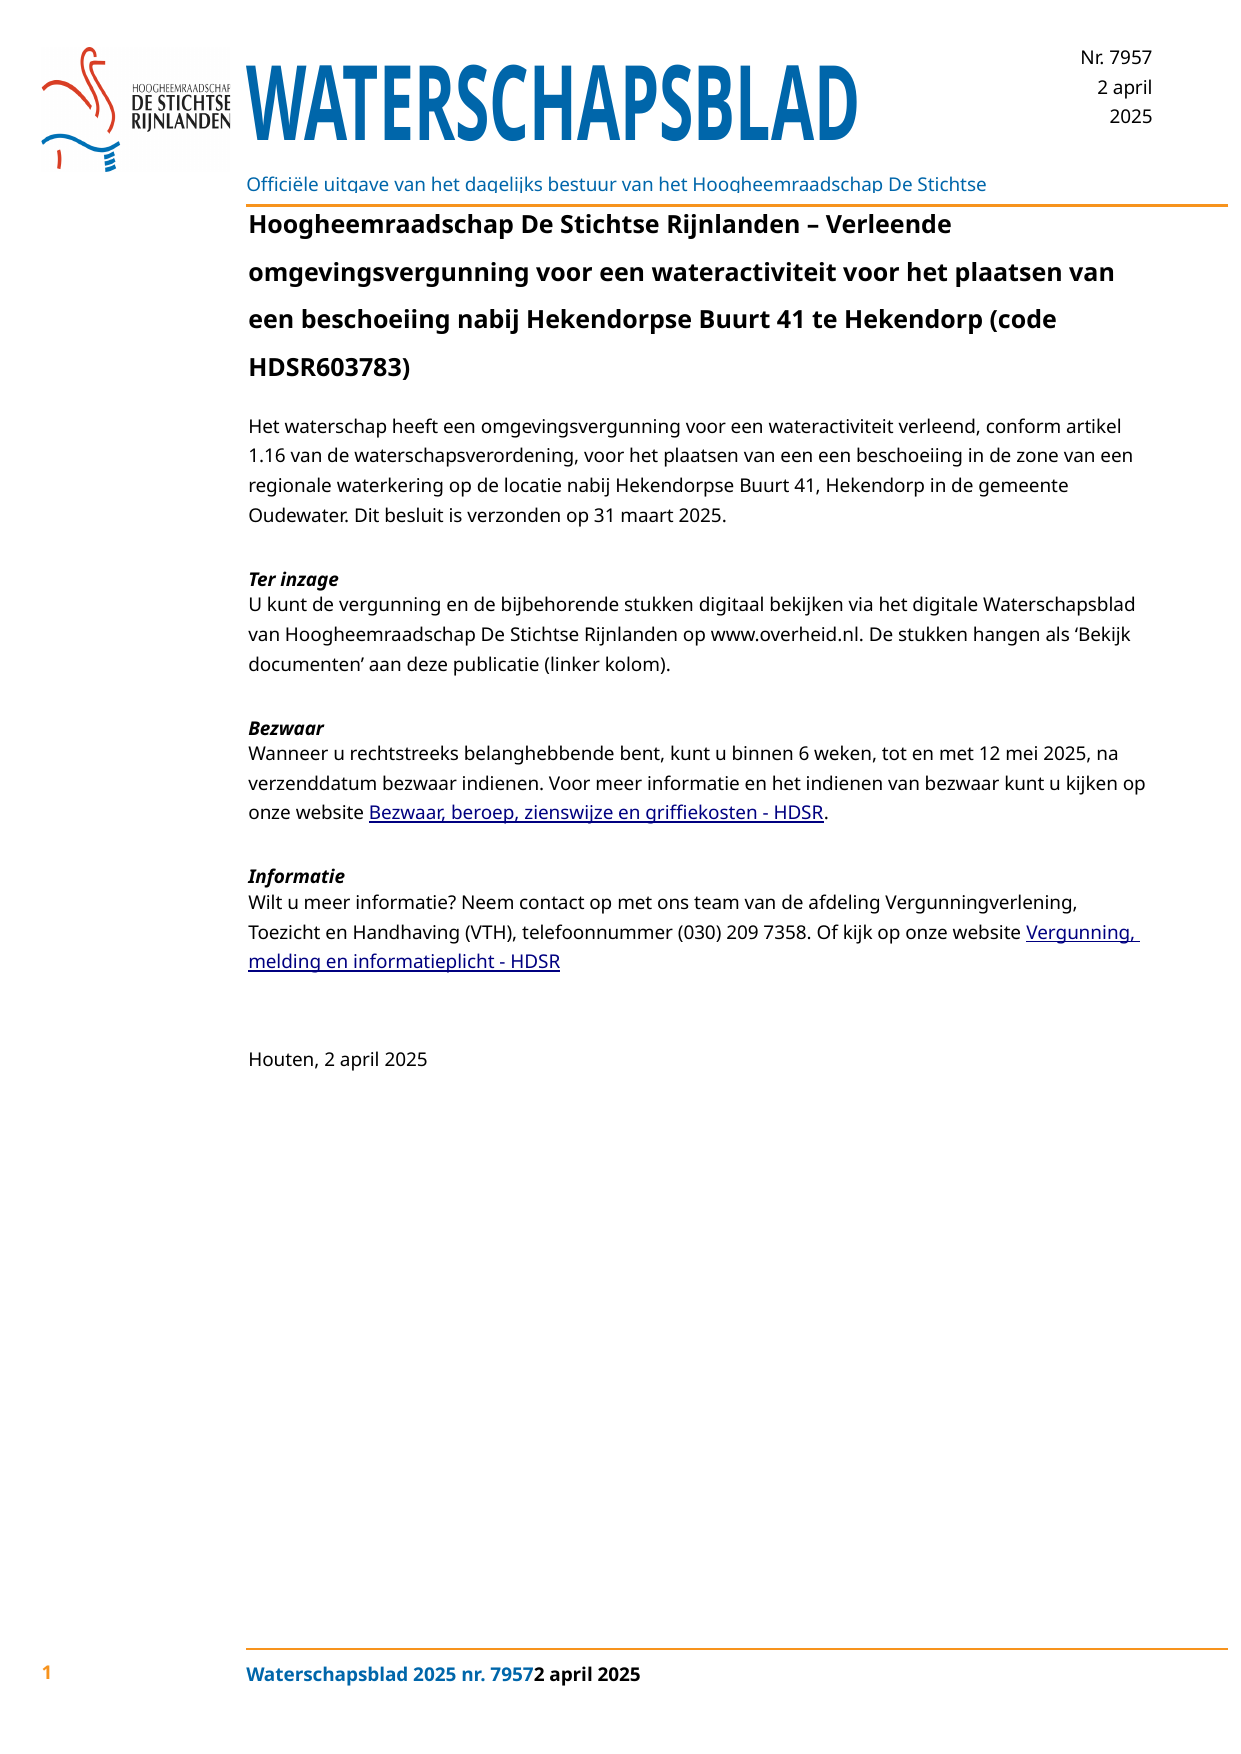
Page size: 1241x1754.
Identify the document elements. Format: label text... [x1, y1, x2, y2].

text Informatie [248, 863, 1152, 889]
text Wilt u meer informatie? Neem contact op met ons team van de afdeling Vergunningverlening, Toezicht en Handhaving (VTH), telefoonnummer (030) 209 7358. Of kijk op onze website Vergunning, melding en informatieplicht - HDSR [248, 889, 1152, 974]
text U kunt de vergunning en de bijbehorende stukken digitaal bekijken via het digitale Waterschapsblad van Hoogheemraadschap De Stichtse Rijnlanden op www.overheid.nl. De stukken hangen als ‘Bekijk documenten’ aan deze publicatie (linker kolom). [248, 592, 1152, 676]
text Hoogheemraadschap De Stichtse Rijnlanden – Verleende omgevingsvergunning voor een wateractiviteit voor het plaatsen van een beschoeiing nabij Hekendorpse Buurt 41 te Hekendorp (code HDSR603783) [248, 207, 1152, 384]
text Wanneer u rechtstreeks belanghebbende bent, kunt u binnen 6 weken, tot en met 12 mei 2025, na verzenddatum bezwaar indienen. Voor meer informatie en het indienen van bezwaar kunt u kijken op onze website Bezwaar, beroep, zienswijze en griffiekosten - HDSR. [248, 740, 1152, 825]
text Het waterschap heeft een omgevingsvergunning voor een wateractiviteit verleend, conform artikel 1.16 van de waterschapsverordening, voor het plaatsen van een een beschoeiing in de zone van een regionale waterkering op de locatie nabij Hekendorpse Buurt 41, Hekendorp in de gemeente Oudewater. Dit besluit is verzonden op 31 maart 2025. [248, 413, 1152, 528]
text Ter inzage [248, 566, 1152, 592]
picture [41, 47, 231, 172]
text Houten, 2 april 2025 [248, 1047, 1152, 1072]
text Bezwaar [248, 715, 1152, 740]
